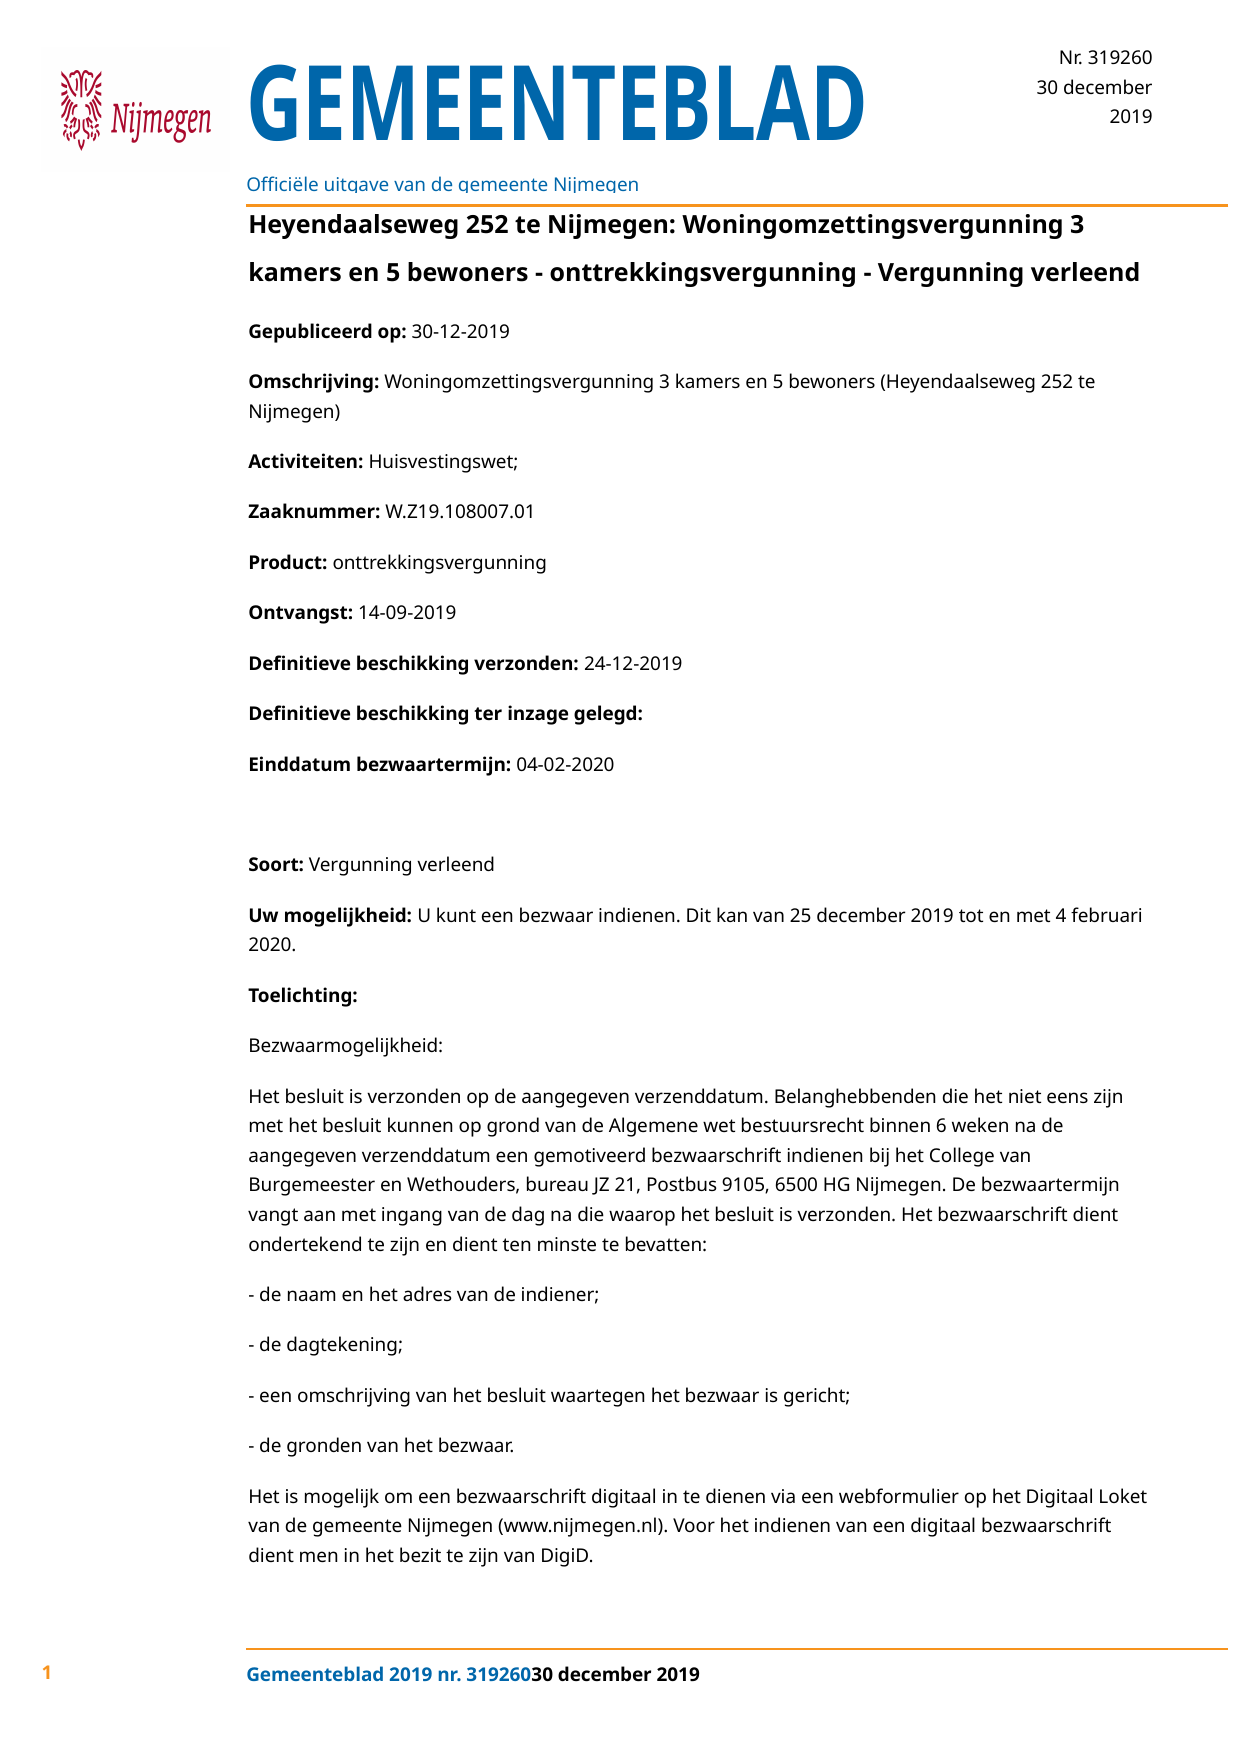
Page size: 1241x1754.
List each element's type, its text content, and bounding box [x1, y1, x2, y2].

text Ontvangst: 14-09-2019 [248, 599, 1152, 625]
text Het is mogelijk om een bezwaarschrift digitaal in te dienen via een webformulier op het Digitaal Loket van de gemeente Nijmegen (www.nijmegen.nl). Voor het indienen van een digitaal bezwaarschrift dient men in het bezit te zijn van DigiD. [248, 1483, 1152, 1568]
text Toelichting: [248, 982, 1152, 1008]
text Definitieve beschikking ter inzage gelegd: [248, 700, 1152, 726]
text Bezwaarmogelijkheid: [248, 1032, 1152, 1058]
text - een omschrijving van het besluit waartegen het bezwaar is gericht; [248, 1382, 1152, 1408]
text Heyendaalseweg 252 te Nijmegen: Woningomzettingsvergunning 3 kamers en 5 bewoners - onttrekkingsvergunning - Vergunning verleend [248, 207, 1152, 288]
text Product: onttrekkingsvergunning [248, 549, 1152, 575]
text - de naam en het adres van de indiener; [248, 1281, 1152, 1307]
text Einddatum bezwaartermijn: 04-02-2020 [248, 751, 1152, 777]
text - de dagtekening; [248, 1332, 1152, 1357]
picture [41, 47, 231, 172]
text - de gronden van het bezwaar. [248, 1432, 1152, 1458]
text Uw mogelijkheid: U kunt een bezwaar indienen. Dit kan van 25 december 2019 tot en met 4 februari 2020. [248, 902, 1152, 957]
text Het besluit is verzonden op de aangegeven verzenddatum. Belanghebbenden die het niet eens zijn met het besluit kunnen op grond van de Algemene wet bestuursrecht binnen 6 weken na de aangegeven verzenddatum een gemotiveerd bezwaarschrift indienen bij het College van Burgemeester en Wethouders, bureau JZ 21, Postbus 9105, 6500 HG Nijmegen. De bezwaartermijn vangt aan met ingang van de dag na die waarop het besluit is verzonden. Het bezwaarschrift dient ondertekend te zijn en dient ten minste te bevatten: [248, 1083, 1152, 1257]
text Activiteiten: Huisvestingswet; [248, 448, 1152, 474]
text Omschrijving: Woningomzettingsvergunning 3 kamers en 5 bewoners (Heyendaalseweg 252 te Nijmegen) [248, 368, 1152, 424]
text Zaaknummer: W.Z19.108007.01 [248, 499, 1152, 524]
text Definitieve beschikking verzonden: 24-12-2019 [248, 650, 1152, 676]
text Gepubliceerd op: 30-12-2019 [248, 318, 1152, 344]
text Soort: Vergunning verleend [248, 852, 1152, 877]
